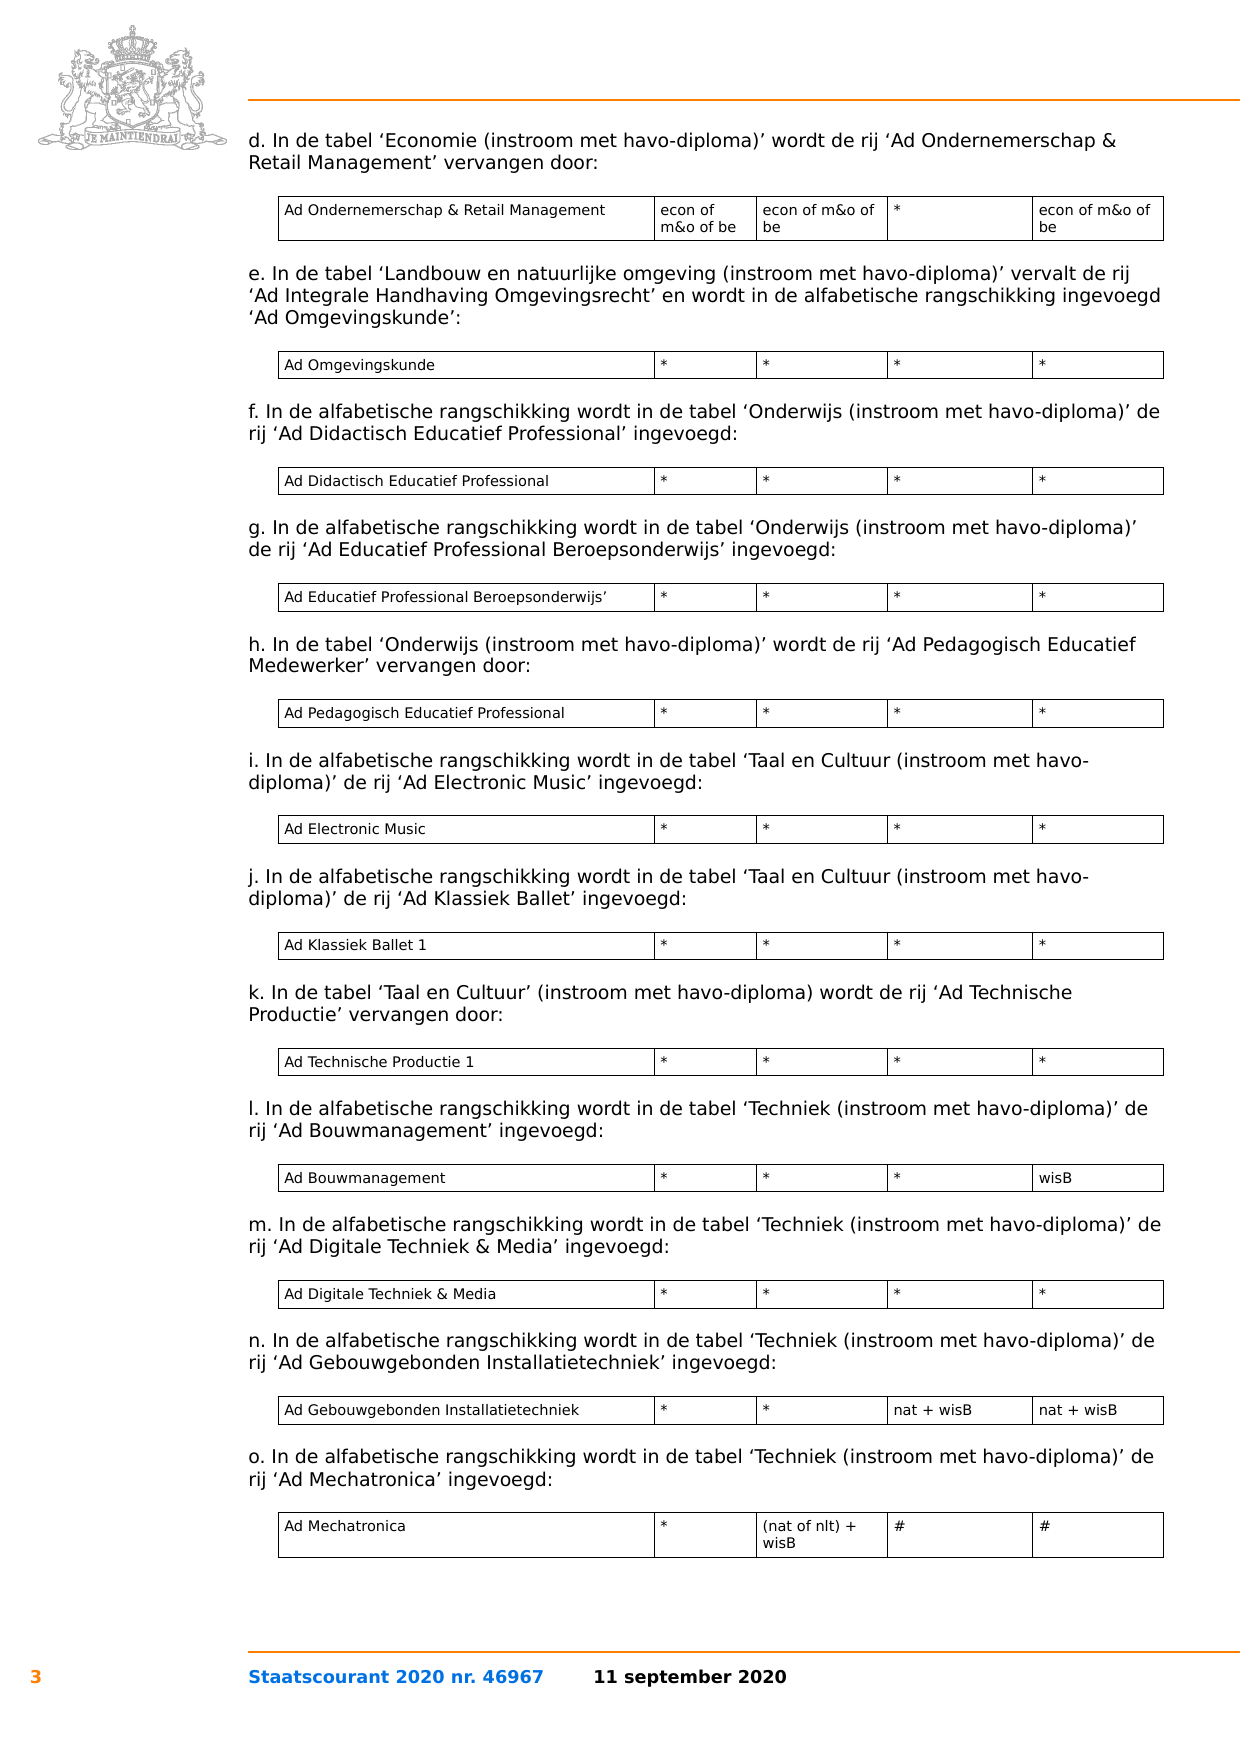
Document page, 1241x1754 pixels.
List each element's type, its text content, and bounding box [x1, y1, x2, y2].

table_header * [1033, 700, 1163, 727]
table_header * [757, 1049, 887, 1075]
table_header * [655, 1165, 756, 1191]
text m. In de alfabetische rangschikking wordt in de tabel ‘Techniek (instroom met havo-diploma)’ de rij ‘Ad Digitale Techniek & Media’ ingevoegd: [248, 1214, 1163, 1258]
table_header Ad Electronic Music [279, 816, 654, 843]
table_header * [655, 816, 756, 843]
table_header (nat of nlt) + wisB [757, 1513, 887, 1557]
table_header Ad Didactisch Educatief Professional [279, 468, 654, 494]
text h. In de tabel ‘Onderwijs (instroom met havo-diploma)’ wordt de rij ‘Ad Pedagogisch Educatief Medewerker’ vervangen door: [248, 633, 1163, 677]
table_header * [655, 1049, 756, 1075]
table_header Ad Ondernemerschap & Retail Management [279, 197, 654, 240]
table_header * [757, 468, 887, 494]
text e. In de tabel ‘Landbouw en natuurlijke omgeving (instroom met havo-diploma)’ vervalt de rij ‘Ad Integrale Handhaving Omgevingsrecht’ en wordt in de alfabetische rangschikking ingevoegd ‘Ad Omgevingskunde’: [248, 263, 1163, 329]
table_header * [888, 1049, 1032, 1075]
table_header econ of m&o of be [757, 197, 887, 240]
table_header * [757, 1165, 887, 1191]
table_header * [655, 933, 756, 959]
table_header * [1033, 584, 1163, 611]
table_header Ad Omgevingskunde [279, 352, 654, 378]
table_header * [888, 468, 1032, 494]
table_header nat + wisB [888, 1397, 1032, 1423]
table_header * [888, 700, 1032, 727]
table_header Ad Educatief Professional Beroepsonderwijs’ [279, 584, 654, 611]
table_header * [757, 933, 887, 959]
table_header * [757, 816, 887, 843]
text k. In de tabel ‘Taal en Cultuur’ (instroom met havo-diploma) wordt de rij ‘Ad Technische Productie’ vervangen door: [248, 982, 1163, 1026]
picture [38, 25, 227, 150]
table_header * [1033, 1049, 1163, 1075]
table_header * [888, 197, 1032, 240]
table_header nat + wisB [1033, 1397, 1163, 1423]
table_header * [1033, 1281, 1163, 1307]
table_header Ad Klassiek Ballet 1 [279, 933, 654, 959]
table_header * [888, 352, 1032, 378]
table_header econ of m&o of be [1033, 197, 1163, 240]
table_header * [655, 1397, 756, 1423]
table_header * [655, 700, 756, 727]
table_header Ad Gebouwgebonden Installatietechniek [279, 1397, 654, 1423]
table_header * [655, 584, 756, 611]
text d. In de tabel ‘Economie (instroom met havo-diploma)’ wordt de rij ‘Ad Ondernemerschap & Retail Management’ vervangen door: [248, 130, 1163, 174]
text g. In de alfabetische rangschikking wordt in de tabel ‘Onderwijs (instroom met havo-diploma)’ de rij ‘Ad Educatief Professional Beroepsonderwijs’ ingevoegd: [248, 517, 1163, 561]
text o. In de alfabetische rangschikking wordt in de tabel ‘Techniek (instroom met havo-diploma)’ de rij ‘Ad Mechatronica’ ingevoegd: [248, 1446, 1163, 1490]
table_header * [655, 468, 756, 494]
table_header * [1033, 468, 1163, 494]
table_header Ad Digitale Techniek & Media [279, 1281, 654, 1307]
table_header * [888, 933, 1032, 959]
table_header * [655, 1281, 756, 1307]
table_header # [888, 1513, 1032, 1557]
table_header wisB [1033, 1165, 1163, 1191]
table_header Ad Pedagogisch Educatief Professional [279, 700, 654, 727]
table_header * [888, 584, 1032, 611]
table_header Ad Mechatronica [279, 1513, 654, 1557]
table_header * [1033, 933, 1163, 959]
table_header * [888, 816, 1032, 843]
table_header * [1033, 352, 1163, 378]
text l. In de alfabetische rangschikking wordt in de tabel ‘Techniek (instroom met havo-diploma)’ de rij ‘Ad Bouwmanagement’ ingevoegd: [248, 1098, 1163, 1142]
table_header * [757, 700, 887, 727]
table_header * [655, 1513, 756, 1557]
table_header * [1033, 816, 1163, 843]
table_header * [757, 1397, 887, 1423]
table_header Ad Bouwmanagement [279, 1165, 654, 1191]
table_header * [888, 1165, 1032, 1191]
table_header econ of m&o of be [655, 197, 756, 240]
text f. In de alfabetische rangschikking wordt in de tabel ‘Onderwijs (instroom met havo-diploma)’ de rij ‘Ad Didactisch Educatief Professional’ ingevoegd: [248, 401, 1163, 445]
text n. In de alfabetische rangschikking wordt in de tabel ‘Techniek (instroom met havo-diploma)’ de rij ‘Ad Gebouwgebonden Installatietechniek’ ingevoegd: [248, 1330, 1163, 1374]
table_header * [757, 584, 887, 611]
table_header # [1033, 1513, 1163, 1557]
table_header * [888, 1281, 1032, 1307]
text j. In de alfabetische rangschikking wordt in de tabel ‘Taal en Cultuur (instroom met havo-diploma)’ de rij ‘Ad Klassiek Ballet’ ingevoegd: [248, 866, 1163, 910]
table_header Ad Technische Productie 1 [279, 1049, 654, 1075]
table_header * [655, 352, 756, 378]
text i. In de alfabetische rangschikking wordt in de tabel ‘Taal en Cultuur (instroom met havo-diploma)’ de rij ‘Ad Electronic Music’ ingevoegd: [248, 749, 1163, 793]
table_header * [757, 352, 887, 378]
table_header * [757, 1281, 887, 1307]
